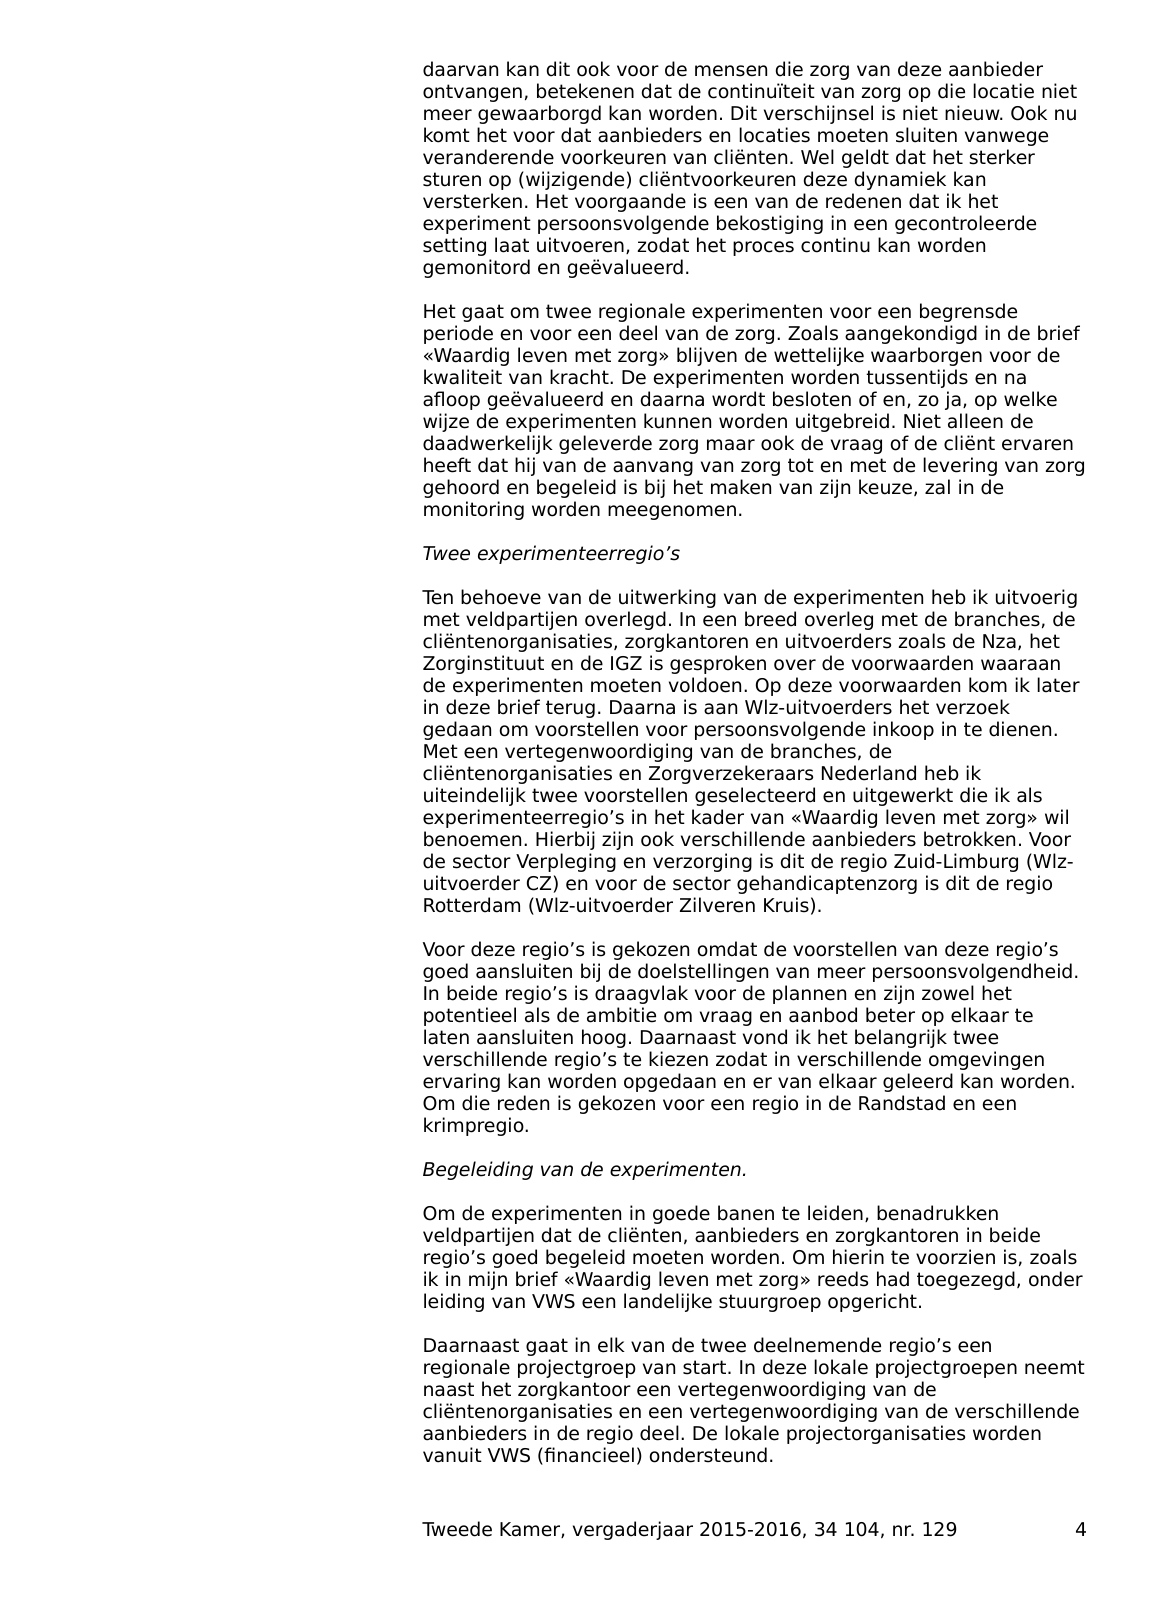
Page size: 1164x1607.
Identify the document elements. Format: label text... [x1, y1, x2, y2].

text Het gaat om twee regionale experimenten voor een begrensde periode en voor een deel van de zorg. Zoals aangekondigd in de brief «Waardig leven met zorg» blijven de wettelijke waarborgen voor de kwaliteit van kracht. De experimenten worden tussentijds en na afloop geëvalueerd en daarna wordt besloten of en, zo ja, op welke wijze de experimenten kunnen worden uitgebreid. Niet alleen de daadwerkelijk geleverde zorg maar ook de vraag of de cliënt ervaren heeft dat hij van de aanvang van zorg tot en met de levering van zorg gehoord en begeleid is bij het maken van zijn keuze, zal in de monitoring worden meegenomen. [422, 301, 1087, 521]
text Voor deze regio’s is gekozen omdat de voorstellen van deze regio’s goed aansluiten bij de doelstellingen van meer persoonsvolgendheid. In beide regio’s is draagvlak voor de plannen en zijn zowel het potentieel als de ambitie om vraag en aanbod beter op elkaar te laten aansluiten hoog. Daarnaast vond ik het belangrijk twee verschillende regio’s te kiezen zodat in verschillende omgevingen ervaring kan worden opgedaan en er van elkaar geleerd kan worden. Om die reden is gekozen voor een regio in de Randstad en een krimpregio. [422, 939, 1087, 1137]
subtitle Twee experimenteerregio’s [422, 543, 1087, 565]
text Daarnaast gaat in elk van de twee deelnemende regio’s een regionale projectgroep van start. In deze lokale projectgroepen neemt naast het zorgkantoor een vertegenwoordiging van de cliëntenorganisaties en een vertegenwoordiging van de verschillende aanbieders in de regio deel. De lokale projectorganisaties worden vanuit VWS (financieel) ondersteund. [422, 1335, 1087, 1467]
text daarvan kan dit ook voor de mensen die zorg van deze aanbieder ontvangen, betekenen dat de continuïteit van zorg op die locatie niet meer gewaarborgd kan worden. Dit verschijnsel is niet nieuw. Ook nu komt het voor dat aanbieders en locaties moeten sluiten vanwege veranderende voorkeuren van cliënten. Wel geldt dat het sterker sturen op (wijzigende) cliëntvoorkeuren deze dynamiek kan versterken. Het voorgaande is een van de redenen dat ik het experiment persoonsvolgende bekostiging in een gecontroleerde setting laat uitvoeren, zodat het proces continu kan worden gemonitord en geëvalueerd. [422, 59, 1087, 279]
subtitle Begeleiding van de experimenten. [422, 1159, 1087, 1181]
text Ten behoeve van de uitwerking van de experimenten heb ik uitvoerig met veldpartijen overlegd. In een breed overleg met de branches, de cliëntenorganisaties, zorgkantoren en uitvoerders zoals de Nza, het Zorginstituut en de IGZ is gesproken over de voorwaarden waaraan de experimenten moeten voldoen. Op deze voorwaarden kom ik later in deze brief terug. Daarna is aan Wlz-uitvoerders het verzoek gedaan om voorstellen voor persoonsvolgende inkoop in te dienen. Met een vertegenwoordiging van de branches, de cliëntenorganisaties en Zorgverzekeraars Nederland heb ik uiteindelijk twee voorstellen geselecteerd en uitgewerkt die ik als experimenteerregio’s in het kader van «Waardig leven met zorg» wil benoemen. Hierbij zijn ook verschillende aanbieders betrokken. Voor de sector Verpleging en verzorging is dit de regio Zuid-Limburg (Wlz-uitvoerder CZ) en voor de sector gehandicaptenzorg is dit de regio Rotterdam (Wlz-uitvoerder Zilveren Kruis). [422, 587, 1087, 917]
text Om de experimenten in goede banen te leiden, benadrukken veldpartijen dat de cliënten, aanbieders en zorgkantoren in beide regio’s goed begeleid moeten worden. Om hierin te voorzien is, zoals ik in mijn brief «Waardig leven met zorg» reeds had toegezegd, onder leiding van VWS een landelijke stuurgroep opgericht. [422, 1203, 1087, 1313]
